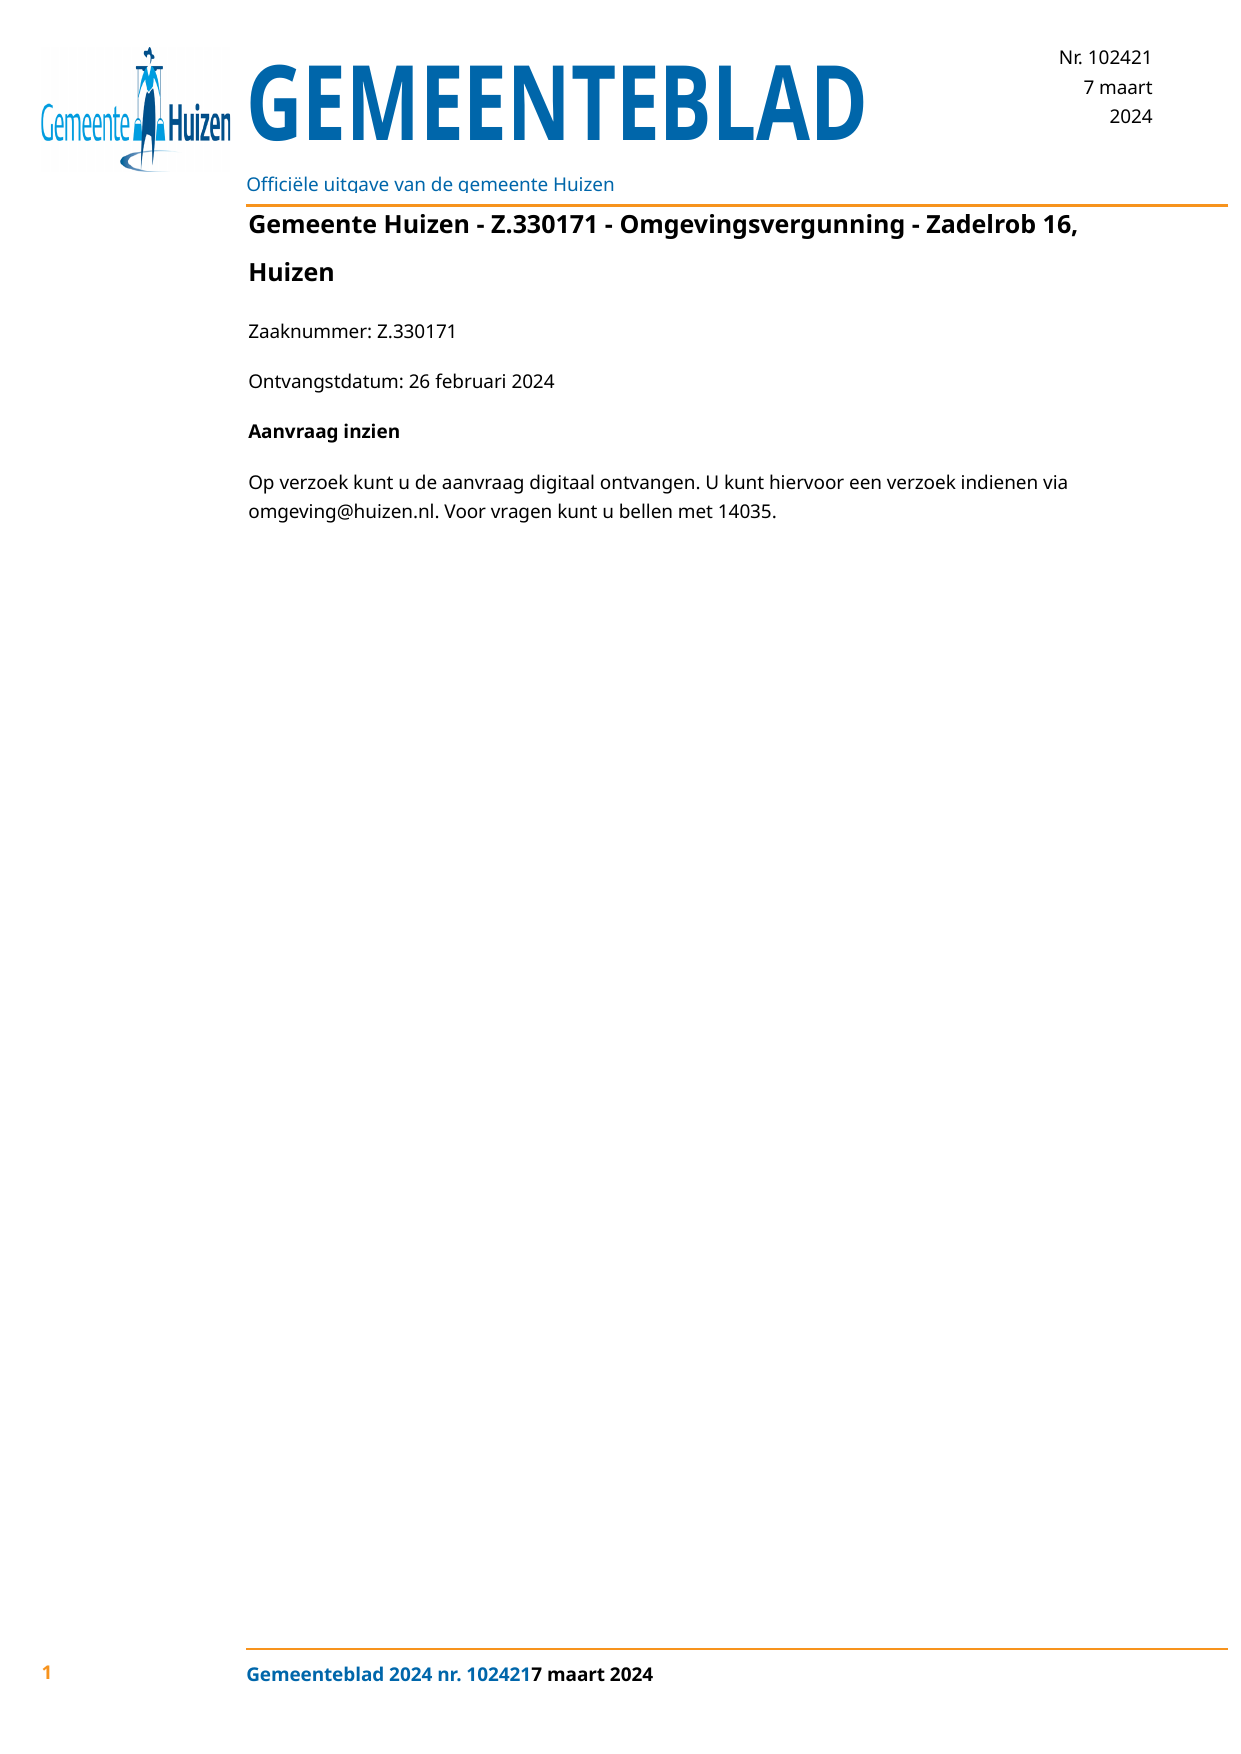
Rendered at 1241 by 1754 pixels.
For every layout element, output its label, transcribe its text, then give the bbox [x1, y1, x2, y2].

text Op verzoek kunt u de aanvraag digitaal ontvangen. U kunt hiervoor een verzoek indienen via omgeving@huizen.nl. Voor vragen kunt u bellen met 14035. [248, 469, 1152, 524]
text Gemeente Huizen - Z.330171 - Omgevingsvergunning - Zadelrob 16, Huizen [248, 207, 1152, 288]
text Zaaknummer: Z.330171 [248, 318, 1152, 344]
text Ontvangstdatum: 26 februari 2024 [248, 368, 1152, 394]
text Aanvraag inzien [248, 419, 1152, 444]
picture [41, 47, 231, 172]
